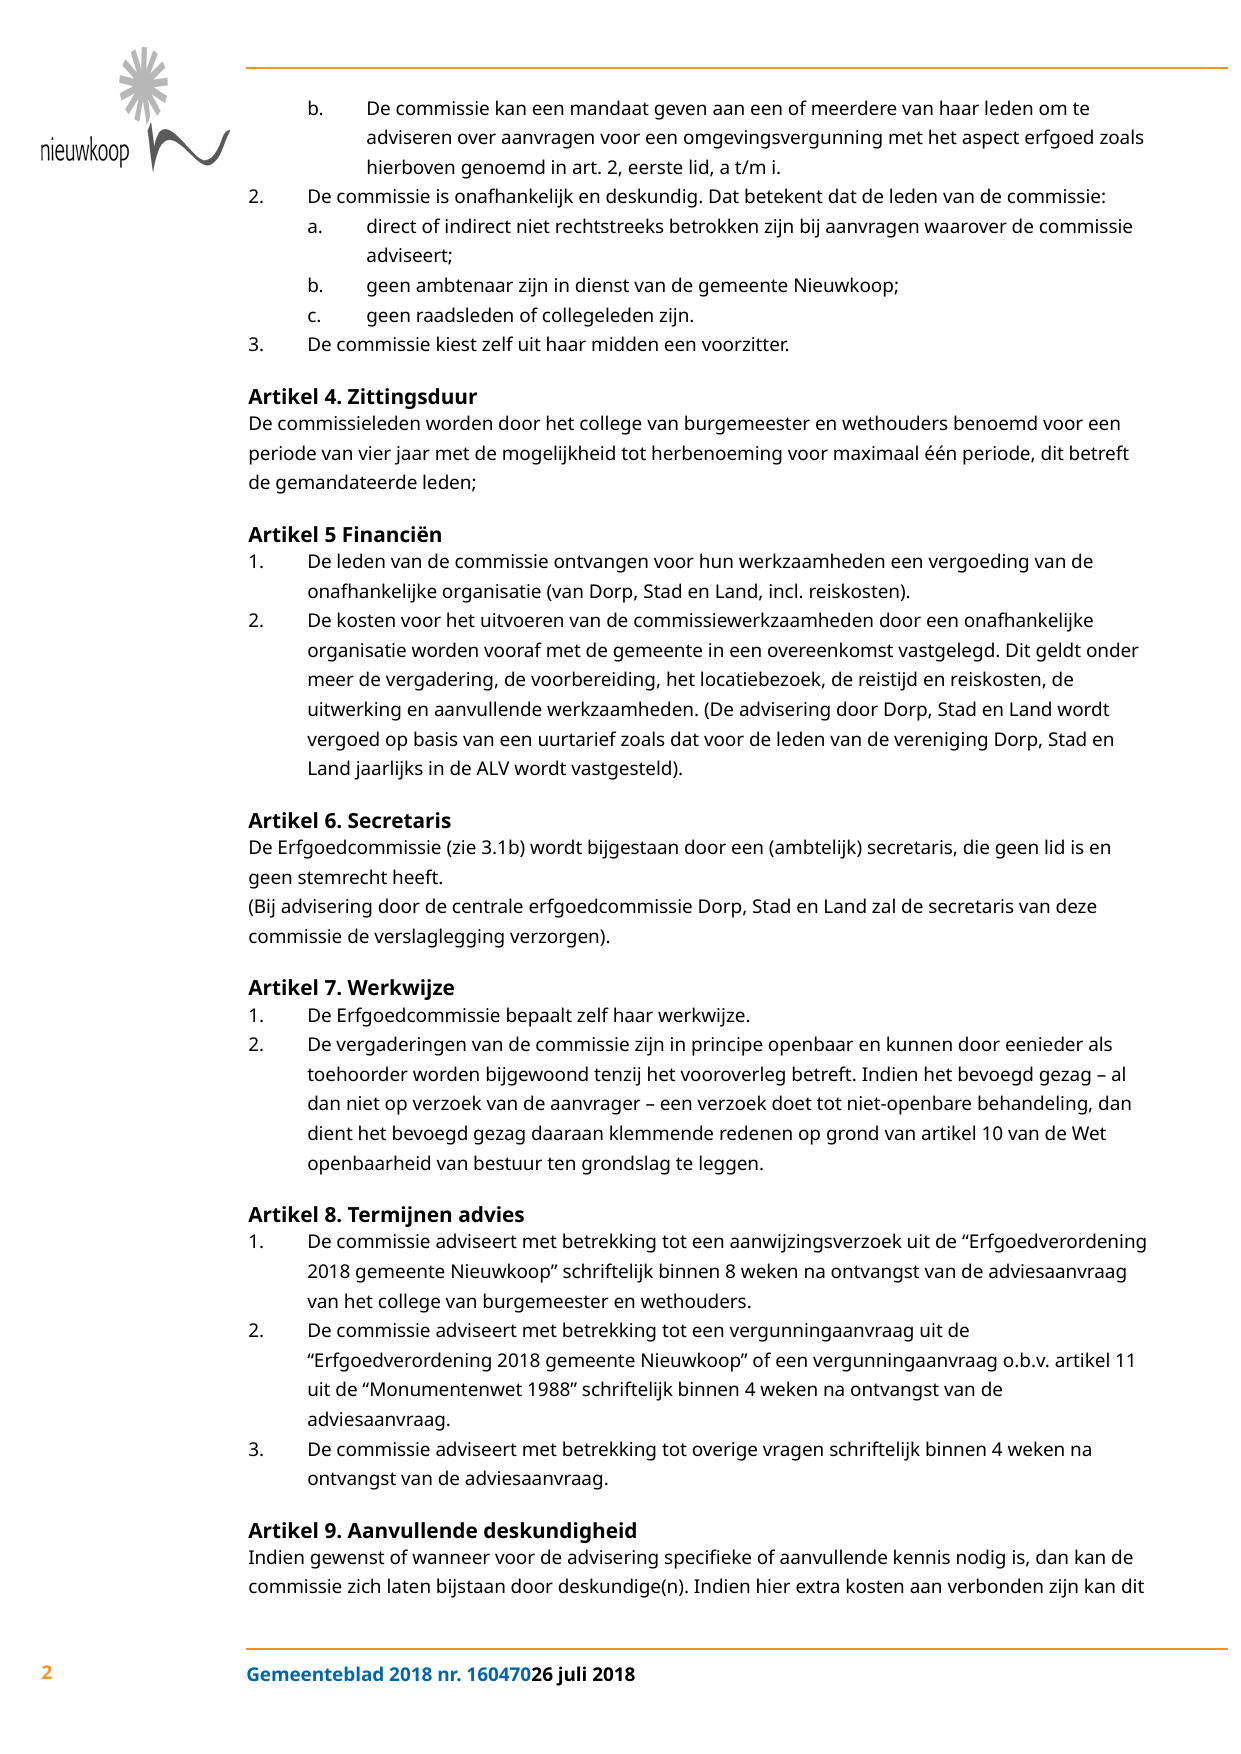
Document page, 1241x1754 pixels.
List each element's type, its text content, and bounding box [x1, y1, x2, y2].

list De leden van de commissie ontvangen voor hun werkzaamheden een vergoeding van de onafhankelijke organisatie (van Dorp, Stad en Land, incl. reiskosten). [248, 548, 1152, 604]
text Artikel 7. Werkwijze [248, 973, 1152, 1002]
text (Bij advisering door de centrale erfgoedcommissie Dorp, Stad en Land zal de secretaris van deze commissie de verslaglegging verzorgen). [248, 893, 1152, 949]
list De commissie adviseert met betrekking tot een aanwijzingsverzoek uit de “Erfgoedverordening 2018 gemeente Nieuwkoop” schriftelijk binnen 8 weken na ontvangst van de adviesaanvraag van het college van burgemeester en wethouders. [248, 1229, 1152, 1313]
text De commissieleden worden door het college van burgemeester en wethouders benoemd voor een periode van vier jaar met de mogelijkheid tot herbenoeming voor maximaal één periode, dit betreft de gemandateerde leden; [248, 410, 1152, 495]
list De commissie is onafhankelijk en deskundig. Dat betekent dat de leden van de commissie: [248, 183, 1152, 209]
picture [41, 47, 231, 172]
list De commissie adviseert met betrekking tot een vergunningaanvraag uit de “Erfgoedverordening 2018 gemeente Nieuwkoop” of een vergunningaanvraag o.b.v. artikel 11 uit de “Monumentenwet 1988” schriftelijk binnen 4 weken na ontvangst van de adviesaanvraag. [248, 1317, 1152, 1432]
list direct of indirect niet rechtstreeks betrokken zijn bij aanvragen waarover de commissie adviseert; [307, 213, 1152, 268]
list De Erfgoedcommissie bepaalt zelf haar werkwijze. [248, 1002, 1152, 1028]
text Artikel 8. Termijnen advies [248, 1200, 1152, 1229]
text Artikel 9. Aanvullende deskundigheid [248, 1516, 1152, 1544]
text Artikel 6. Secretaris [248, 806, 1152, 834]
list De commissie adviseert met betrekking tot overige vragen schriftelijk binnen 4 weken na ontvangst van de adviesaanvraag. [248, 1436, 1152, 1491]
text Indien gewenst of wanneer voor de advisering specifieke of aanvullende kennis nodig is, dan kan de commissie zich laten bijstaan door deskundige(n). Indien hier extra kosten aan verbonden zijn kan dit [248, 1544, 1152, 1599]
list De commissie kiest zelf uit haar midden een voorzitter. [248, 331, 1152, 357]
list De kosten voor het uitvoeren van de commissiewerkzaamheden door een onafhankelijke organisatie worden vooraf met de gemeente in een overeenkomst vastgelegd. Dit geldt onder meer de vergadering, de voorbereiding, het locatiebezoek, de reistijd en reiskosten, de uitwerking en aanvullende werkzaamheden. (De advisering door Dorp, Stad en Land wordt vergoed op basis van een uurtarief zoals dat voor de leden van de vereniging Dorp, Stad en Land jaarlijks in de ALV wordt vastgesteld). [248, 607, 1152, 781]
list De commissie kan een mandaat geven aan een of meerdere van haar leden om te adviseren over aanvragen voor een omgevingsvergunning met het aspect erfgoed zoals hierboven genoemd in art. 2, eerste lid, a t/m i. [307, 95, 1152, 180]
text Artikel 4. Zittingsduur [248, 382, 1152, 410]
list geen ambtenaar zijn in dienst van de gemeente Nieuwkoop; [307, 272, 1152, 298]
list De vergaderingen van de commissie zijn in principe openbaar en kunnen door eenieder als toehoorder worden bijgewoond tenzij het vooroverleg betreft. Indien het bevoegd gezag – al dan niet op verzoek van de aanvrager – een verzoek doet tot niet-openbare behandeling, dan dient het bevoegd gezag daaraan klemmende redenen op grond van artikel 10 van de Wet openbaarheid van bestuur ten grondslag te leggen. [248, 1031, 1152, 1176]
text De Erfgoedcommissie (zie 3.1b) wordt bijgestaan door een (ambtelijk) secretaris, die geen lid is en geen stemrecht heeft. [248, 834, 1152, 889]
list geen raadsleden of collegeleden zijn. [307, 302, 1152, 328]
text Artikel 5 Financiën [248, 520, 1152, 548]
